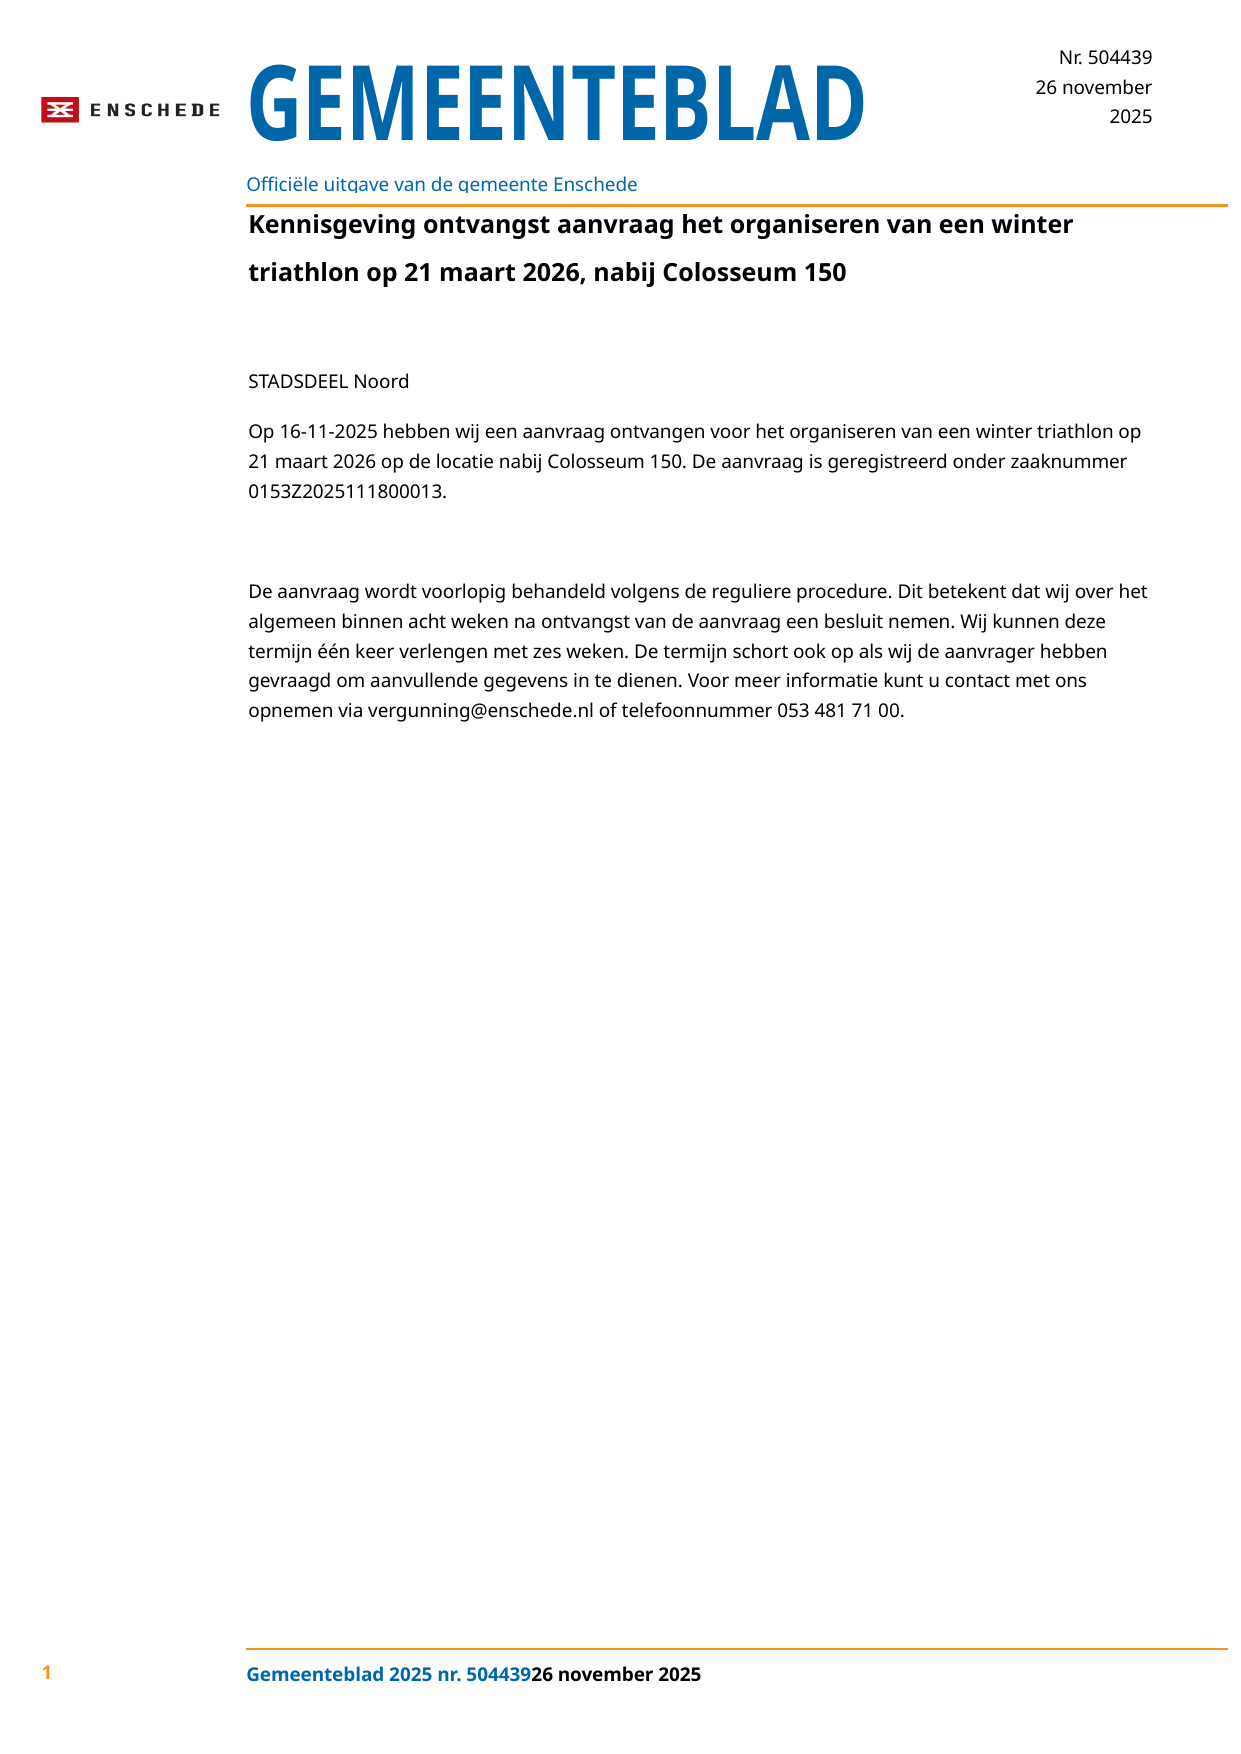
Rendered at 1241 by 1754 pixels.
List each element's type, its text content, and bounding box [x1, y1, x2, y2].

picture [41, 47, 231, 172]
text Op 16-11-2025 hebben wij een aanvraag ontvangen voor het organiseren van een winter triathlon op 21 maart 2026 op de locatie nabij Colosseum 150. De aanvraag is geregistreerd onder zaaknummer 0153Z2025111800013. [248, 419, 1152, 504]
text De aanvraag wordt voorlopig behandeld volgens de reguliere procedure. Dit betekent dat wij over het algemeen binnen acht weken na ontvangst van de aanvraag een besluit nemen. Wij kunnen deze termijn één keer verlengen met zes weken. De termijn schort ook op als wij de aanvrager hebben gevraagd om aanvullende gegevens in te dienen. Voor meer informatie kunt u contact met ons opnemen via vergunning@enschede.nl of telefoonnummer 053 481 71 00. [248, 579, 1152, 723]
text Kennisgeving ontvangst aanvraag het organiseren van een winter triathlon op 21 maart 2026, nabij Colosseum 150 [248, 207, 1152, 288]
text STADSDEEL Noord [248, 368, 1152, 394]
